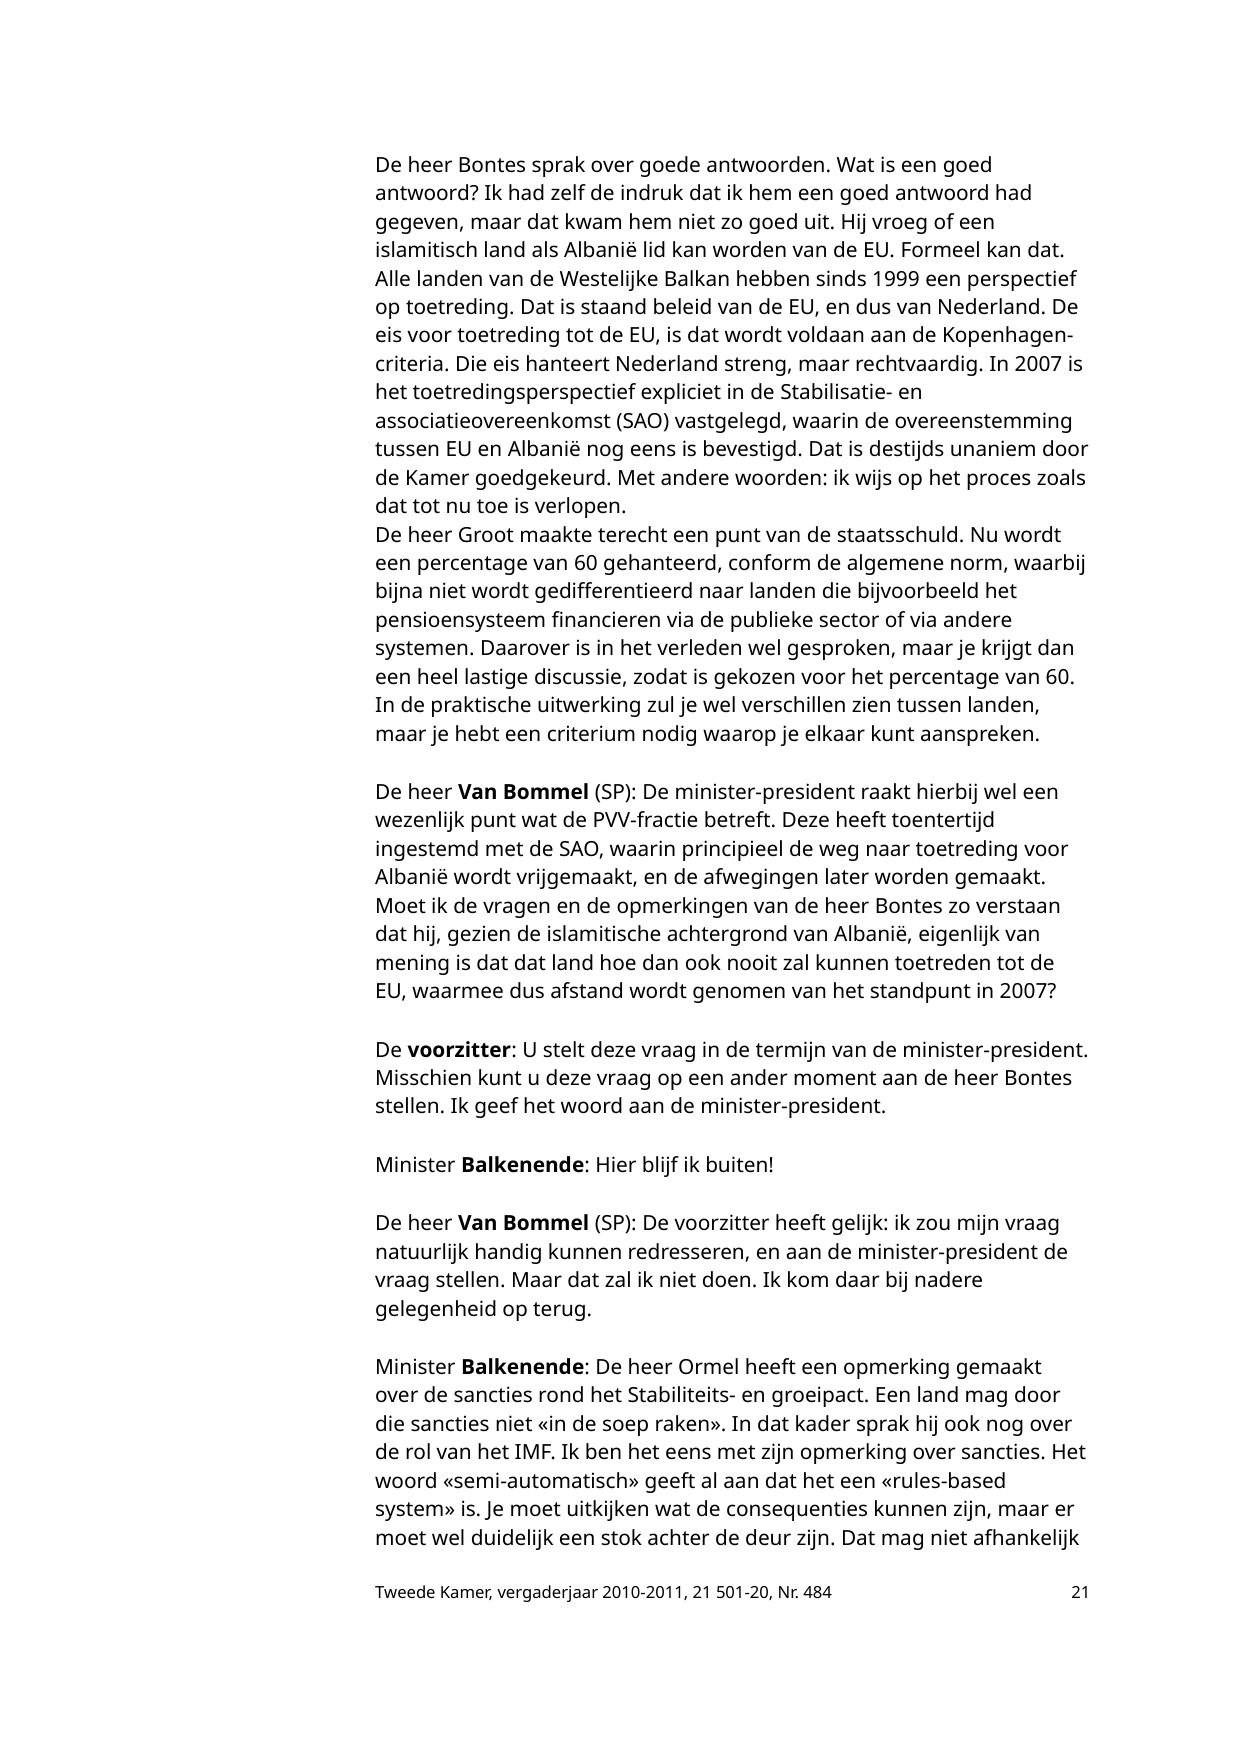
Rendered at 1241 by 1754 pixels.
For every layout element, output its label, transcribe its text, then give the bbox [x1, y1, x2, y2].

text De voorzitter: U stelt deze vraag in de termijn van de minister-president. Misschien kunt u deze vraag op een ander moment aan de heer Bontes stellen. Ik geef het woord aan de minister-president. [375, 1035, 1090, 1120]
text De heer Van Bommel (SP): De minister-president raakt hierbij wel een wezenlijk punt wat de PVV-fractie betreft. Deze heeft toentertijd ingestemd met de SAO, waarin principieel de weg naar toetreding voor Albanië wordt vrijgemaakt, en de afwegingen later worden gemaakt. Moet ik de vragen en de opmerkingen van de heer Bontes zo verstaan dat hij, gezien de islamitische achtergrond van Albanië, eigenlijk van mening is dat dat land hoe dan ook nooit zal kunnen toetreden tot de EU, waarmee dus afstand wordt genomen van het standpunt in 2007? [375, 777, 1090, 1005]
text De heer Groot maakte terecht een punt van de staatsschuld. Nu wordt een percentage van 60 gehanteerd, conform de algemene norm, waarbij bijna niet wordt gedifferentieerd naar landen die bijvoorbeeld het pensioensysteem financieren via de publieke sector of via andere systemen. Daarover is in het verleden wel gesproken, maar je krijgt dan een heel lastige discussie, zodat is gekozen voor het percentage van 60. In de praktische uitwerking zul je wel verschillen zien tussen landen, maar je hebt een criterium nodig waarop je elkaar kunt aanspreken. [375, 520, 1090, 747]
text De heer Van Bommel (SP): De voorzitter heeft gelijk: ik zou mijn vraag natuurlijk handig kunnen redresseren, en aan de minister-president de vraag stellen. Maar dat zal ik niet doen. Ik kom daar bij nadere gelegenheid op terug. [375, 1208, 1090, 1322]
text Minister Balkenende: De heer Ormel heeft een opmerking gemaakt over de sancties rond het Stabiliteits- en groeipact. Een land mag door die sancties niet «in de soep raken». In dat kader sprak hij ook nog over de rol van het IMF. Ik ben het eens met zijn opmerking over sancties. Het woord «semi-automatisch» geeft al aan dat het een «rules-based system» is. Je moet uitkijken wat de consequenties kunnen zijn, maar er moet wel duidelijk een stok achter de deur zijn. Dat mag niet afhankelijk [375, 1352, 1090, 1551]
text Minister Balkenende: Hier blijf ik buiten! [375, 1150, 1090, 1178]
text De heer Bontes sprak over goede antwoorden. Wat is een goed antwoord? Ik had zelf de indruk dat ik hem een goed antwoord had gegeven, maar dat kwam hem niet zo goed uit. Hij vroeg of een islamitisch land als Albanië lid kan worden van de EU. Formeel kan dat. Alle landen van de Westelijke Balkan hebben sinds 1999 een perspectief op toetreding. Dat is staand beleid van de EU, en dus van Nederland. De eis voor toetreding tot de EU, is dat wordt voldaan aan de Kopenhagen-criteria. Die eis hanteert Nederland streng, maar rechtvaardig. In 2007 is het toetredingsperspectief expliciet in de Stabilisatie- en associatieovereenkomst (SAO) vastgelegd, waarin de overeenstemming tussen EU en Albanië nog eens is bevestigd. Dat is destijds unaniem door de Kamer goedgekeurd. Met andere woorden: ik wijs op het proces zoals dat tot nu toe is verlopen. [375, 150, 1090, 520]
